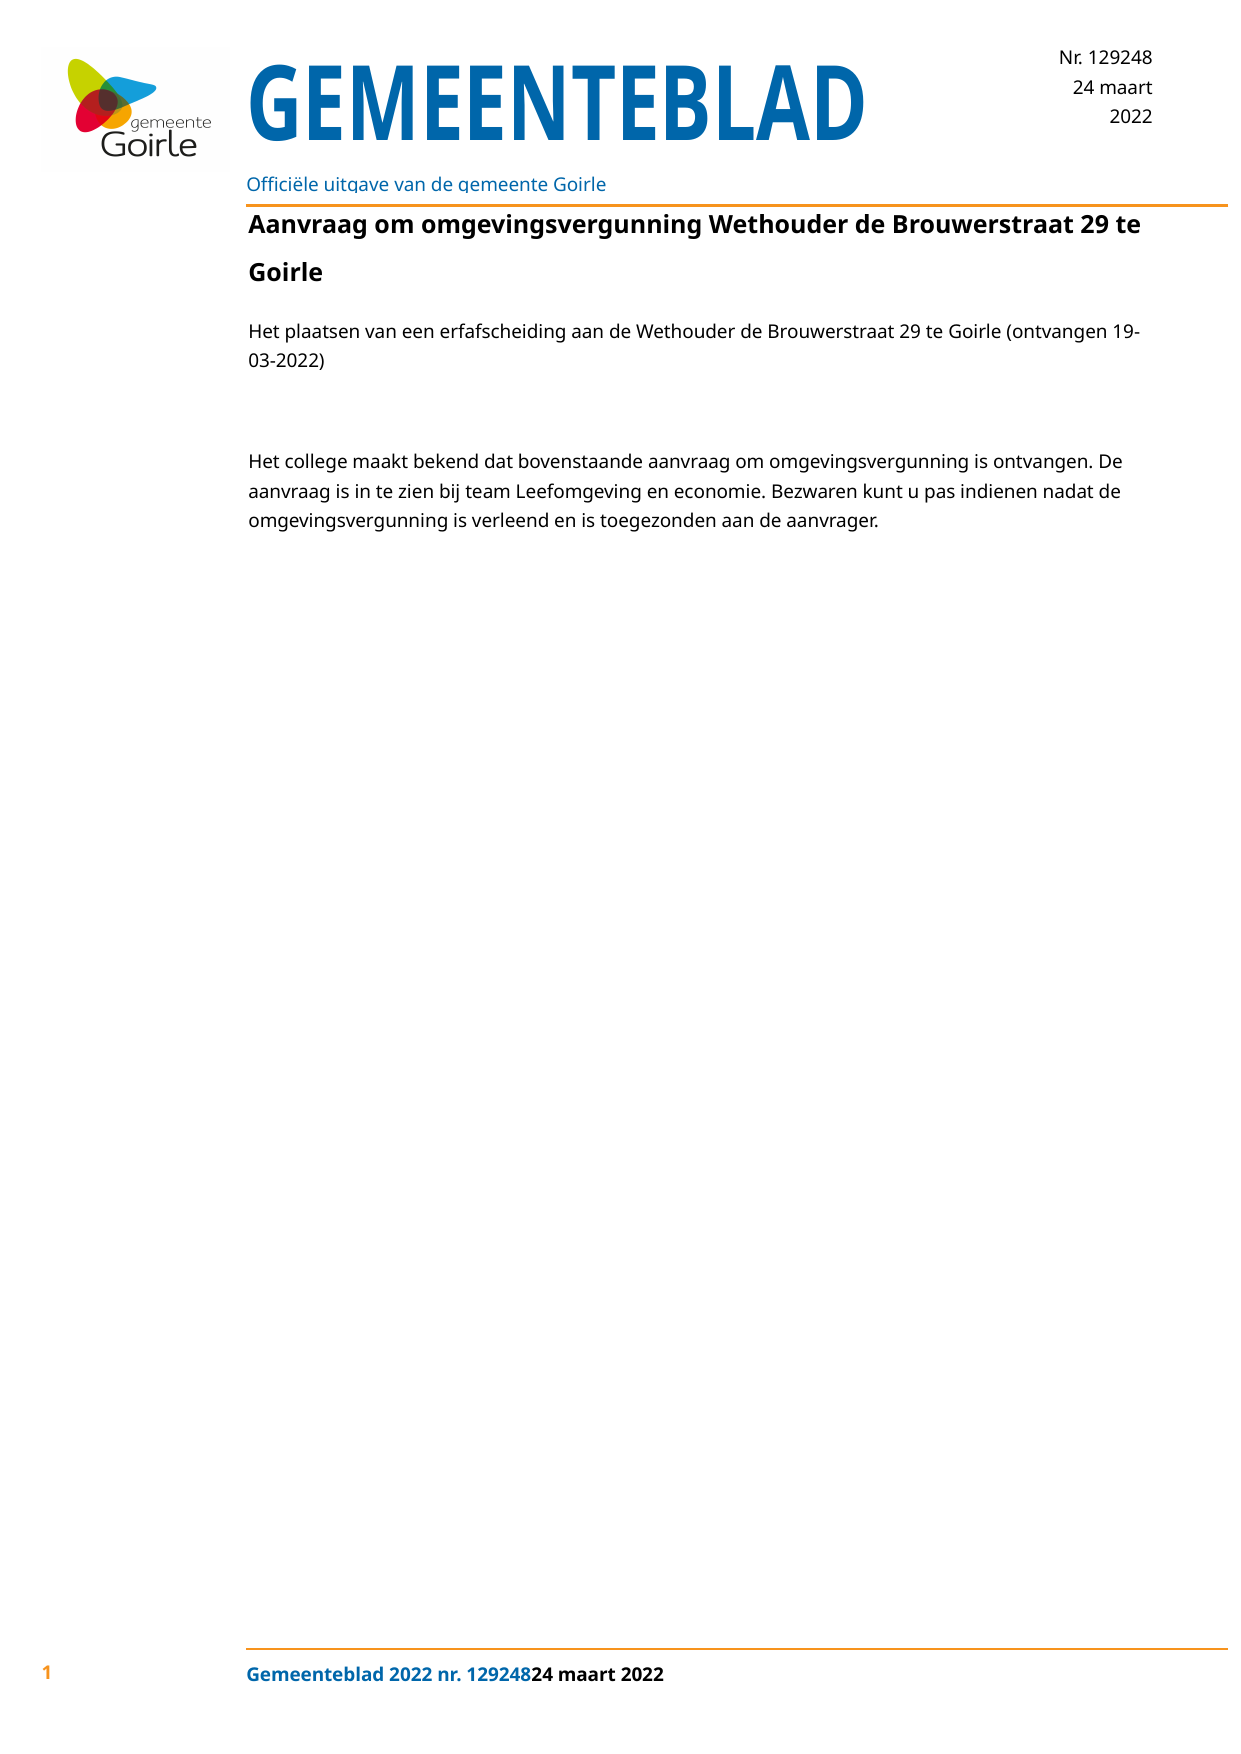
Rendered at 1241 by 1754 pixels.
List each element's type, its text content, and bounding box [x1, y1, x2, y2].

picture [41, 47, 231, 172]
text Aanvraag om omgevingsvergunning Wethouder de Brouwerstraat 29 te Goirle [248, 207, 1152, 288]
text Het plaatsen van een erfafscheiding aan de Wethouder de Brouwerstraat 29 te Goirle (ontvangen 19-03-2022) [248, 318, 1152, 373]
text Het college maakt bekend dat bovenstaande aanvraag om omgevingsvergunning is ontvangen. De aanvraag is in te zien bij team Leefomgeving en economie. Bezwaren kunt u pas indienen nadat de omgevingsvergunning is verleend en is toegezonden aan de aanvrager. [248, 448, 1152, 533]
